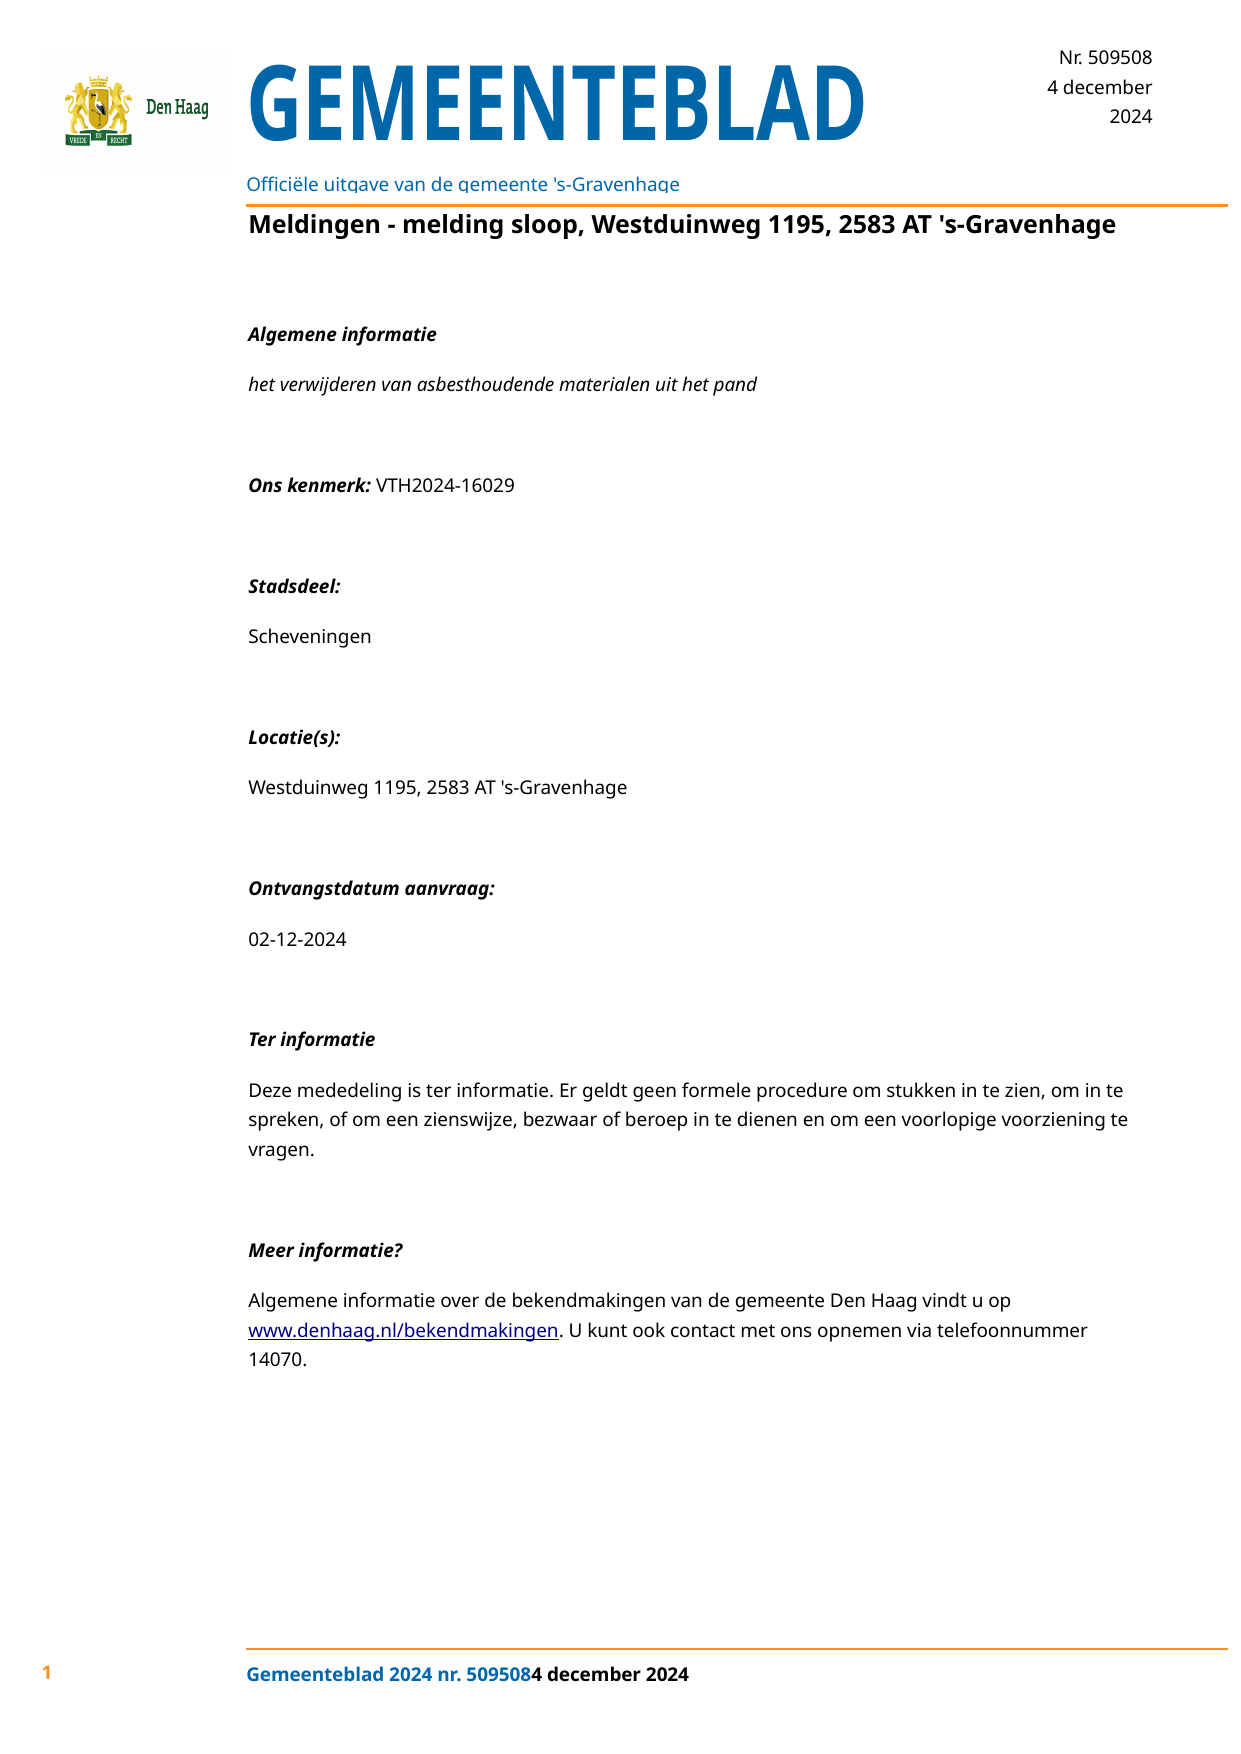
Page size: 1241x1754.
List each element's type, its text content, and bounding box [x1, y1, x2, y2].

text Meer informatie? [248, 1237, 1152, 1263]
text het verwijderen van asbesthoudende materialen uit het pand [248, 371, 1152, 397]
text Ons kenmerk: VTH2024-16029 [248, 472, 1152, 498]
text 02-12-2024 [248, 926, 1152, 951]
text Westduinweg 1195, 2583 AT 's-Gravenhage [248, 774, 1152, 800]
text Ter informatie [248, 1027, 1152, 1052]
text Algemene informatie over de bekendmakingen van de gemeente Den Haag vindt u op www.denhaag.nl/bekendmakingen. U kunt ook contact met ons opnemen via telefoonnummer 14070. [248, 1287, 1152, 1372]
text Algemene informatie [248, 321, 1152, 346]
text Deze mededeling is ter informatie. Er geldt geen formele procedure om stukken in te zien, om in te spreken, of om een zienswijze, bezwaar of beroep in te dienen en om een voorlopige voorziening te vragen. [248, 1077, 1152, 1162]
picture [41, 47, 231, 172]
text Scheveningen [248, 623, 1152, 649]
text Ontvangstdatum aanvraag: [248, 875, 1152, 901]
text Locatie(s): [248, 724, 1152, 750]
text Stadsdeel: [248, 573, 1152, 598]
text Meldingen - melding sloop, Westduinweg 1195, 2583 AT 's-Gravenhage [248, 207, 1152, 241]
